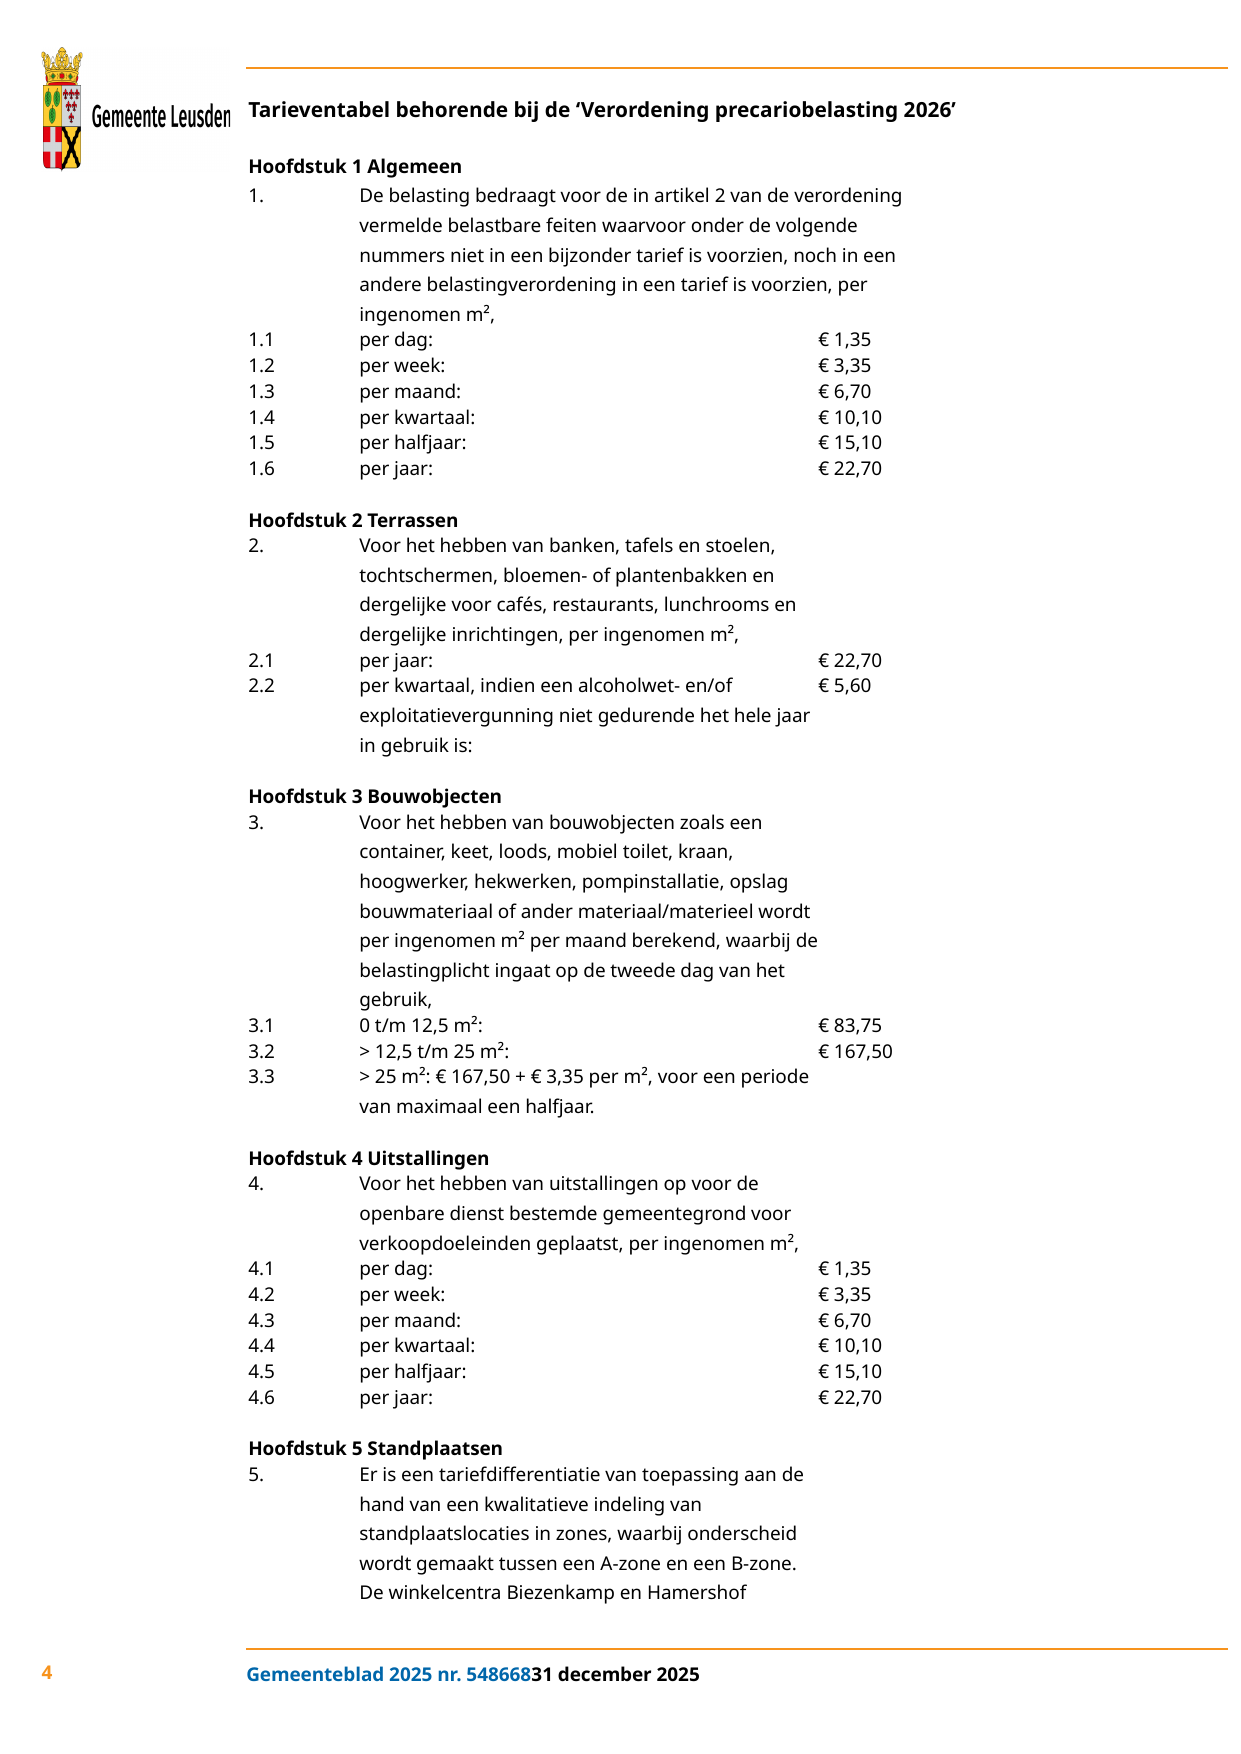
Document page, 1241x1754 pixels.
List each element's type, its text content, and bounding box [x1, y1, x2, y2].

table_header 1. [248, 183, 359, 327]
table_cell per week: [359, 1281, 818, 1307]
table_header De belasting bedraagt voor de in artikel 2 van de verordening vermelde belastbare feiten waarvoor onder de volgende nummers niet in een bijzonder tarief is voorzien, noch in een andere belastingverordening in een tarief is voorzien, per ingenomen m², [359, 183, 929, 327]
table_cell [248, 1410, 359, 1436]
table_cell Hoofdstuk 4 Uitstallingen [248, 1145, 818, 1171]
table_cell € 1,35 [818, 327, 1152, 352]
table_cell € 15,10 [818, 430, 1152, 455]
table_cell € 10,10 [818, 1333, 1152, 1358]
table_cell € 6,70 [818, 1307, 1152, 1333]
table_cell € 10,10 [818, 404, 1152, 429]
table_cell [818, 533, 1152, 647]
table_cell per week: [359, 353, 818, 378]
table_cell € 3,35 [818, 1281, 1152, 1307]
table_cell [818, 1171, 1152, 1255]
table_cell [248, 481, 359, 507]
table_cell Hoofdstuk 2 Terrassen [248, 507, 818, 532]
table_cell [359, 758, 818, 783]
table_cell per dag: [359, 1255, 818, 1281]
table_cell Voor het hebben van banken, tafels en stoelen, tochtschermen, bloemen- of plantenbakken en dergelijke voor cafés, restaurants, lunchrooms en dergelijke inrichtingen, per ingenomen m², [359, 533, 818, 647]
table_cell [359, 1119, 818, 1145]
table_cell 4.1 [248, 1255, 359, 1281]
table_cell € 22,70 [818, 647, 1152, 673]
table_cell [818, 481, 1152, 507]
table_cell [818, 809, 1152, 1012]
table_cell 4.2 [248, 1281, 359, 1307]
table_cell 1.1 [248, 327, 359, 352]
table_cell 1.5 [248, 430, 359, 455]
table_cell € 1,35 [818, 1255, 1152, 1281]
table_cell € 15,10 [818, 1358, 1152, 1384]
table_cell per jaar: [359, 1384, 818, 1410]
table_cell € 6,70 [818, 378, 1152, 404]
table_cell [818, 1436, 1152, 1461]
table_cell per jaar: [359, 455, 818, 481]
table_cell per dag: [359, 327, 818, 352]
table_cell per kwartaal, indien een alcoholwet- en/of exploitatievergunning niet gedurende het hele jaar in gebruik is: [359, 673, 818, 758]
table_cell per halfjaar: [359, 1358, 818, 1384]
table_cell 1.3 [248, 378, 359, 404]
table_cell 2.2 [248, 673, 359, 758]
table_cell [248, 758, 359, 783]
table_cell [818, 1461, 1152, 1605]
table_cell per maand: [359, 1307, 818, 1333]
table_cell [359, 1410, 818, 1436]
table_cell [359, 481, 818, 507]
table_cell [818, 507, 1152, 532]
table_cell Er is een tariefdifferentiatie van toepassing aan de hand van een kwalitatieve indeling van standplaatslocaties in zones, waarbij onderscheid wordt gemaakt tussen een A-zone en een B-zone. De winkelcentra Biezenkamp en Hamershof [359, 1461, 818, 1605]
table_cell [818, 1410, 1152, 1436]
table_cell [818, 1145, 1152, 1171]
picture [41, 47, 231, 172]
table_cell Voor het hebben van uitstallingen op voor de openbare dienst bestemde gemeentegrond voor verkoopdoeleinden geplaatst, per ingenomen m², [359, 1171, 818, 1255]
table_cell 4.6 [248, 1384, 359, 1410]
table_cell 4.5 [248, 1358, 359, 1384]
table_cell 4. [248, 1171, 359, 1255]
table_cell Hoofdstuk 3 Bouwobjecten [248, 783, 818, 809]
table_cell Hoofdstuk 5 Standplaatsen [248, 1436, 818, 1461]
table_cell 4.3 [248, 1307, 359, 1333]
table_cell > 12,5 t/m 25 m²: [359, 1038, 818, 1064]
text Tarieventabel behorende bij de ‘Verordening precariobelasting 2026’ [248, 95, 1152, 123]
table_cell 3.2 [248, 1038, 359, 1064]
table_cell 3.3 [248, 1064, 359, 1119]
table_cell per kwartaal: [359, 404, 818, 429]
table_cell € 5,60 [818, 673, 1152, 758]
table_cell 3.1 [248, 1012, 359, 1038]
table_cell € 167,50 [818, 1038, 1152, 1064]
table_cell € 83,75 [818, 1012, 1152, 1038]
table_cell 3. [248, 809, 359, 1012]
table_cell [818, 1119, 1152, 1145]
table_cell € 3,35 [818, 353, 1152, 378]
table_cell [818, 783, 1152, 809]
table_cell [248, 1119, 359, 1145]
table_cell per maand: [359, 378, 818, 404]
table_cell 5. [248, 1461, 359, 1605]
table_cell per kwartaal: [359, 1333, 818, 1358]
table_cell 2.1 [248, 647, 359, 673]
table_cell 1.6 [248, 455, 359, 481]
table_cell 0 t/m 12,5 m²: [359, 1012, 818, 1038]
table_cell € 22,70 [818, 1384, 1152, 1410]
text Hoofdstuk 1 Algemeen [248, 153, 1152, 179]
table_cell 2. [248, 533, 359, 647]
table_cell 1.4 [248, 404, 359, 429]
table_cell 1.2 [248, 353, 359, 378]
table_cell [818, 758, 1152, 783]
table_cell Voor het hebben van bouwobjecten zoals een container, keet, loods, mobiel toilet, kraan, hoogwerker, hekwerken, pompinstallatie, opslag bouwmateriaal of ander materiaal/materieel wordt per ingenomen m² per maand berekend, waarbij de belastingplicht ingaat op de tweede dag van het gebruik, [359, 809, 818, 1012]
table_cell 4.4 [248, 1333, 359, 1358]
table_cell > 25 m²: € 167,50 + € 3,35 per m², voor een periode van maximaal een halfjaar. [359, 1064, 818, 1119]
table_cell per halfjaar: [359, 430, 818, 455]
table_cell [818, 1064, 1152, 1119]
table_cell per jaar: [359, 647, 818, 673]
table_cell € 22,70 [818, 455, 1152, 481]
